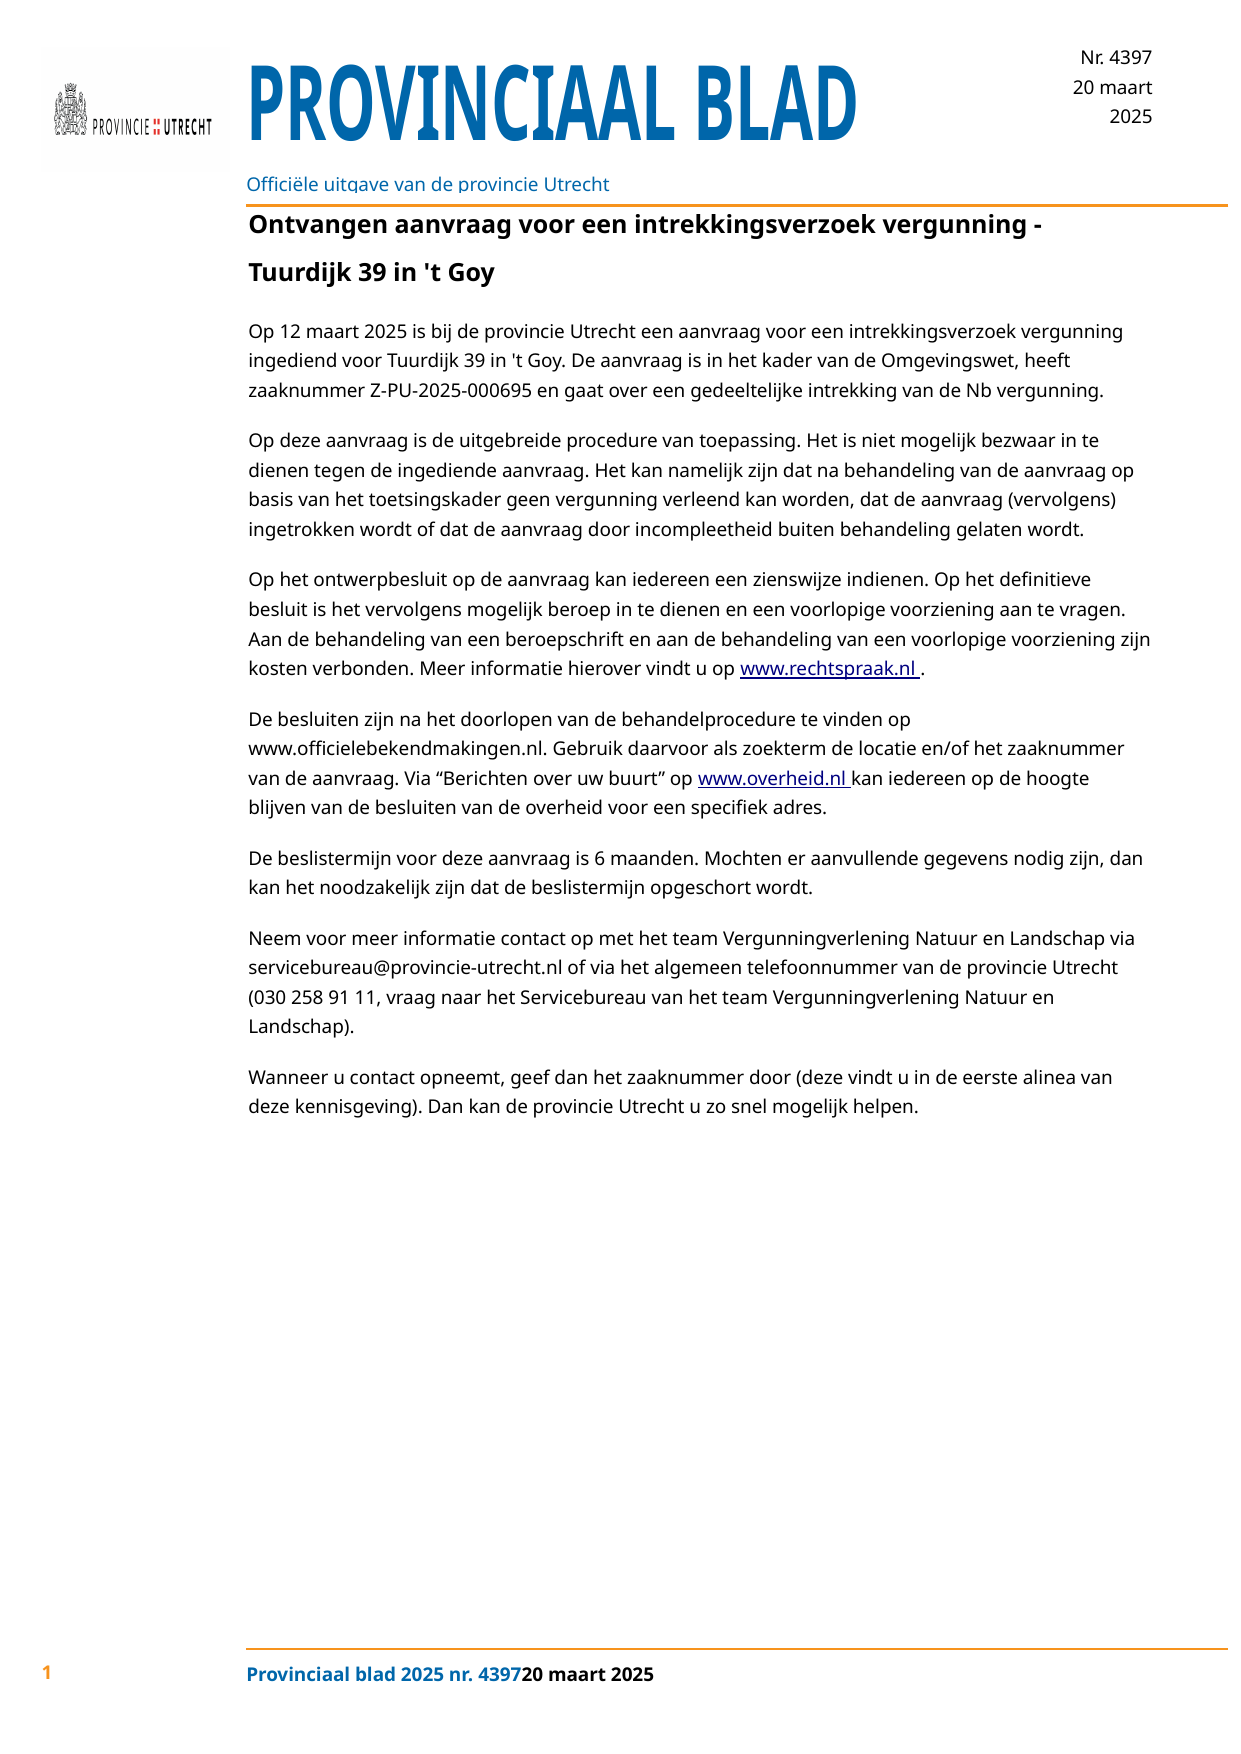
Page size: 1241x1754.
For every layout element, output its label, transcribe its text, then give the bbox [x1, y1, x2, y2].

picture [41, 47, 231, 172]
text Op het ontwerpbesluit op de aanvraag kan iedereen een zienswijze indienen. Op het definitieve besluit is het vervolgens mogelijk beroep in te dienen en een voorlopige voorziening aan te vragen. Aan de behandeling van een beroepschrift en aan de behandeling van een voorlopige voorziening zijn kosten verbonden. Meer informatie hierover vindt u op www.rechtspraak.nl . [248, 567, 1152, 681]
text Op deze aanvraag is de uitgebreide procedure van toepassing. Het is niet mogelijk bezwaar in te dienen tegen de ingediende aanvraag. Het kan namelijk zijn dat na behandeling van de aanvraag op basis van het toetsingskader geen vergunning verleend kan worden, dat de aanvraag (vervolgens) ingetrokken wordt of dat de aanvraag door incompleetheid buiten behandeling gelaten wordt. [248, 427, 1152, 542]
text Ontvangen aanvraag voor een intrekkingsverzoek vergunning - Tuurdijk 39 in 't Goy [248, 207, 1152, 288]
text Op 12 maart 2025 is bij de provincie Utrecht een aanvraag voor een intrekkingsverzoek vergunning ingediend voor Tuurdijk 39 in 't Goy. De aanvraag is in het kader van de Omgevingswet, heeft zaaknummer Z-PU-2025-000695 en gaat over een gedeeltelijke intrekking van de Nb vergunning. [248, 318, 1152, 403]
text De beslistermijn voor deze aanvraag is 6 maanden. Mochten er aanvullende gegevens nodig zijn, dan kan het noodzakelijk zijn dat de beslistermijn opgeschort wordt. [248, 845, 1152, 900]
text De besluiten zijn na het doorlopen van de behandelprocedure te vinden op www.officielebekendmakingen.nl. Gebruik daarvoor als zoekterm de locatie en/of het zaaknummer van de aanvraag. Via “Berichten over uw buurt” op www.overheid.nl kan iedereen op de hoogte blijven van de besluiten van de overheid voor een specifiek adres. [248, 706, 1152, 820]
text Neem voor meer informatie contact op met het team Vergunningverlening Natuur en Landschap via servicebureau@provincie-utrecht.nl of via het algemeen telefoonnummer van de provincie Utrecht (030 258 91 11, vraag naar het Servicebureau van het team Vergunningverlening Natuur en Landschap). [248, 925, 1152, 1039]
text Wanneer u contact opneemt, geef dan het zaaknummer door (deze vindt u in de eerste alinea van deze kennisgeving). Dan kan de provincie Utrecht u zo snel mogelijk helpen. [248, 1064, 1152, 1119]
